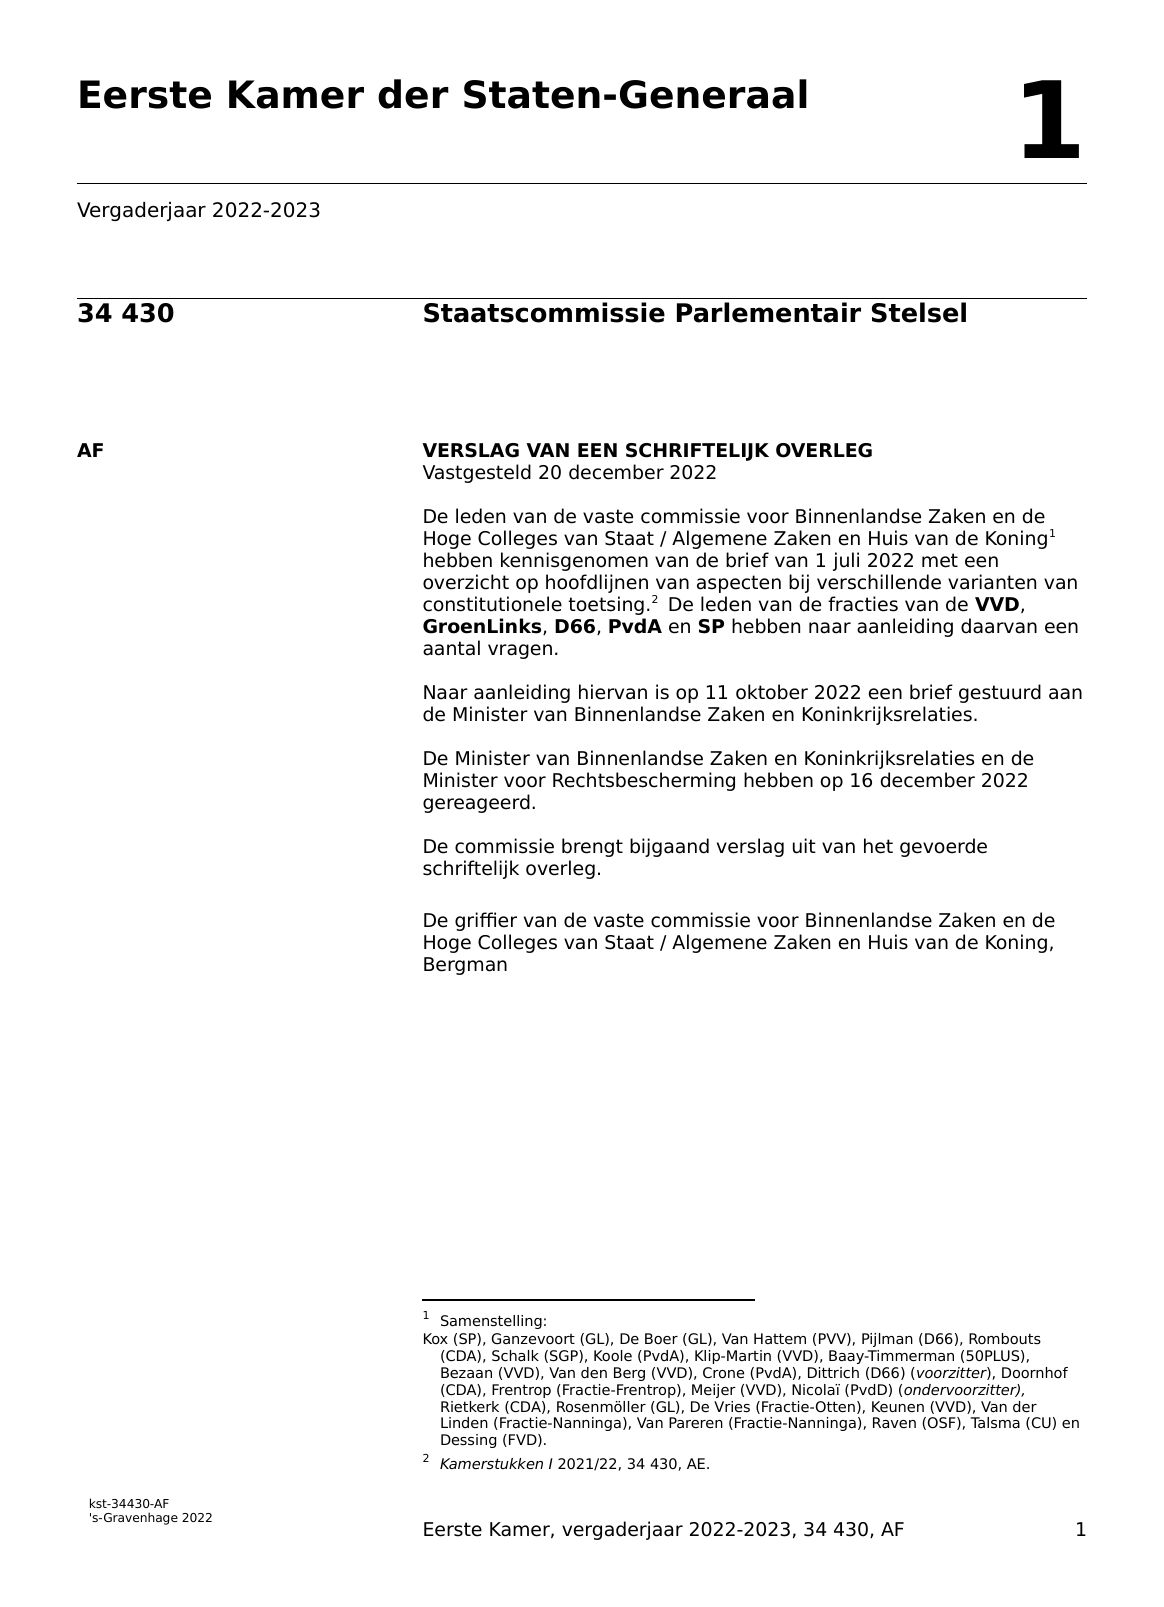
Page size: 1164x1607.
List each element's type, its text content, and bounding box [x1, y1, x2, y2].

subtitle AF VERSLAG VAN EEN SCHRIFTELIJK OVERLEG [77, 440, 1087, 462]
text Vastgesteld 20 december 2022 [422, 462, 1087, 484]
table_cell Vergaderjaar 2022-2023 [77, 184, 1087, 298]
table_header Eerste Kamer der Staten-Generaal [77, 59, 886, 183]
text De commissie brengt bijgaand verslag uit van het gevoerde schriftelijk overleg. [422, 836, 1087, 880]
text De griffier van de vaste commissie voor Binnenlandse Zaken en de Hoge Colleges van Staat / Algemene Zaken en Huis van de Koning, Bergman [422, 910, 1087, 976]
text De Minister van Binnenlandse Zaken en Koninkrijksrelaties en de Minister voor Rechtsbescherming hebben op 16 december 2022 gereageerd. [422, 748, 1087, 814]
text Samenstelling: [422, 1309, 1087, 1331]
text Naar aanleiding hiervan is op 11 oktober 2022 een brief gestuurd aan de Minister van Binnenlandse Zaken en Koninkrijksrelaties. [422, 682, 1087, 726]
text De leden van de vaste commissie voor Binnenlandse Zaken en de Hoge Colleges van Staat / Algemene Zaken en Huis van de Koning hebben kennisgenomen van de brief van 1 juli 2022 met een overzicht op hoofdlijnen van aspecten bij verschillende varianten van constitutionele toetsing. De leden van de fracties van de VVD, GroenLinks, D66, PvdA en SP hebben naar aanleiding daarvan een aantal vragen. [422, 506, 1087, 660]
text 's-Gravenhage 2022 [88, 1511, 323, 1525]
text kst-34430-AF [88, 1497, 323, 1511]
text Kox (SP), Ganzevoort (GL), De Boer (GL), Van Hattem (PVV), Pijlman (D66), Rombouts (CDA), Schalk (SGP), Koole (PvdA), Klip-Martin (VVD), Baay-Timmerman (50PLUS), Bezaan (VVD), Van den Berg (VVD), Crone (PvdA), Dittrich (D66) (voorzitter), Doornhof (CDA), Frentrop (Fractie-Frentrop), Meijer (VVD), Nicolaï (PvdD) (ondervoorzitter), Rietkerk (CDA), Rosenmöller (GL), De Vries (Fractie-Otten), Keunen (VVD), Van der Linden (Fractie-Nanninga), Van Pareren (Fractie-Nanninga), Raven (OSF), Talsma (CU) en Dessing (FVD). [422, 1331, 1087, 1449]
table_header 1 [886, 59, 1087, 183]
text Kamerstukken I 2021/22, 34 430, AE. [422, 1452, 1087, 1474]
subtitle 34 430 Staatscommissie Parlementair Stelsel [77, 299, 1087, 329]
